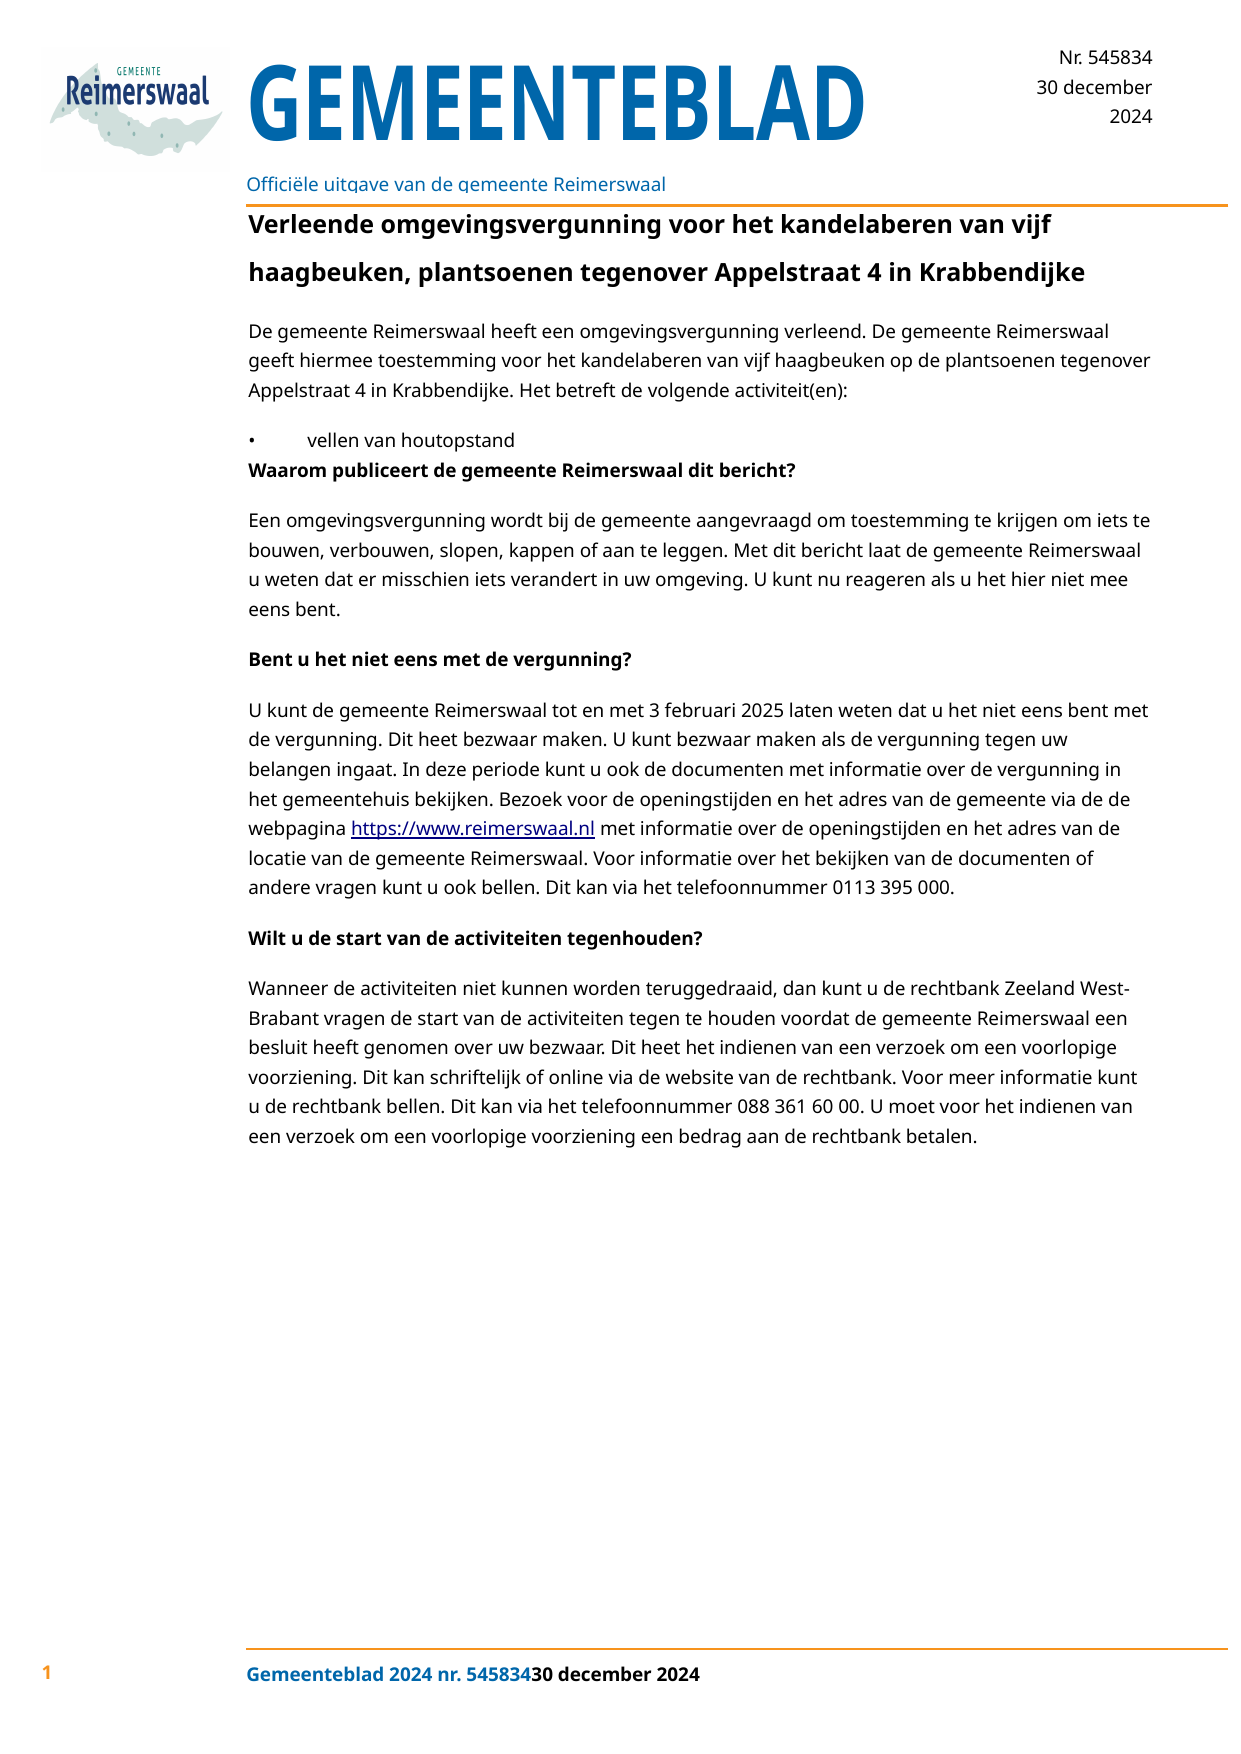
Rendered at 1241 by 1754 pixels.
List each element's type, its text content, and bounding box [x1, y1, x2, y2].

text Een omgevingsvergunning wordt bij de gemeente aangevraagd om toestemming te krijgen om iets te bouwen, verbouwen, slopen, kappen of aan te leggen. Met dit bericht laat de gemeente Reimerswaal u weten dat er misschien iets verandert in uw omgeving. U kunt nu reageren als u het hier niet mee eens bent. [248, 507, 1152, 622]
picture [41, 47, 231, 172]
list vellen van houtopstand [248, 427, 1152, 453]
text Bent u het niet eens met de vergunning? [248, 647, 1152, 672]
text De gemeente Reimerswaal heeft een omgevingsvergunning verleend. De gemeente Reimerswaal geeft hiermee toestemming voor het kandelaberen van vijf haagbeuken op de plantsoenen tegenover Appelstraat 4 in Krabbendijke. Het betreft de volgende activiteit(en): [248, 318, 1152, 403]
text Wilt u de start van de activiteiten tegenhouden? [248, 925, 1152, 951]
text U kunt de gemeente Reimerswaal tot en met 3 februari 2025 laten weten dat u het niet eens bent met de vergunning. Dit heet bezwaar maken. U kunt bezwaar maken als de vergunning tegen uw belangen ingaat. In deze periode kunt u ook de documenten met informatie over de vergunning in het gemeentehuis bekijken. Bezoek voor de openingstijden en het adres van de gemeente via de de webpagina https://www.reimerswaal.nl met informatie over de openingstijden en het adres van de locatie van de gemeente Reimerswaal. Voor informatie over het bekijken van de documenten of andere vragen kunt u ook bellen. Dit kan via het telefoonnummer 0113 395 000. [248, 697, 1152, 900]
text Verleende omgevingsvergunning voor het kandelaberen van vijf haagbeuken, plantsoenen tegenover Appelstraat 4 in Krabbendijke [248, 207, 1152, 288]
text Wanneer de activiteiten niet kunnen worden teruggedraaid, dan kunt u de rechtbank Zeeland West-Brabant vragen de start van de activiteiten tegen te houden voordat de gemeente Reimerswaal een besluit heeft genomen over uw bezwaar. Dit heet het indienen van een verzoek om een voorlopige voorziening. Dit kan schriftelijk of online via de website van de rechtbank. Voor meer informatie kunt u de rechtbank bellen. Dit kan via het telefoonnummer 088 361 60 00. U moet voor het indienen van een verzoek om een voorlopige voorziening een bedrag aan de rechtbank betalen. [248, 975, 1152, 1149]
text Waarom publiceert de gemeente Reimerswaal dit bericht? [248, 457, 1152, 483]
